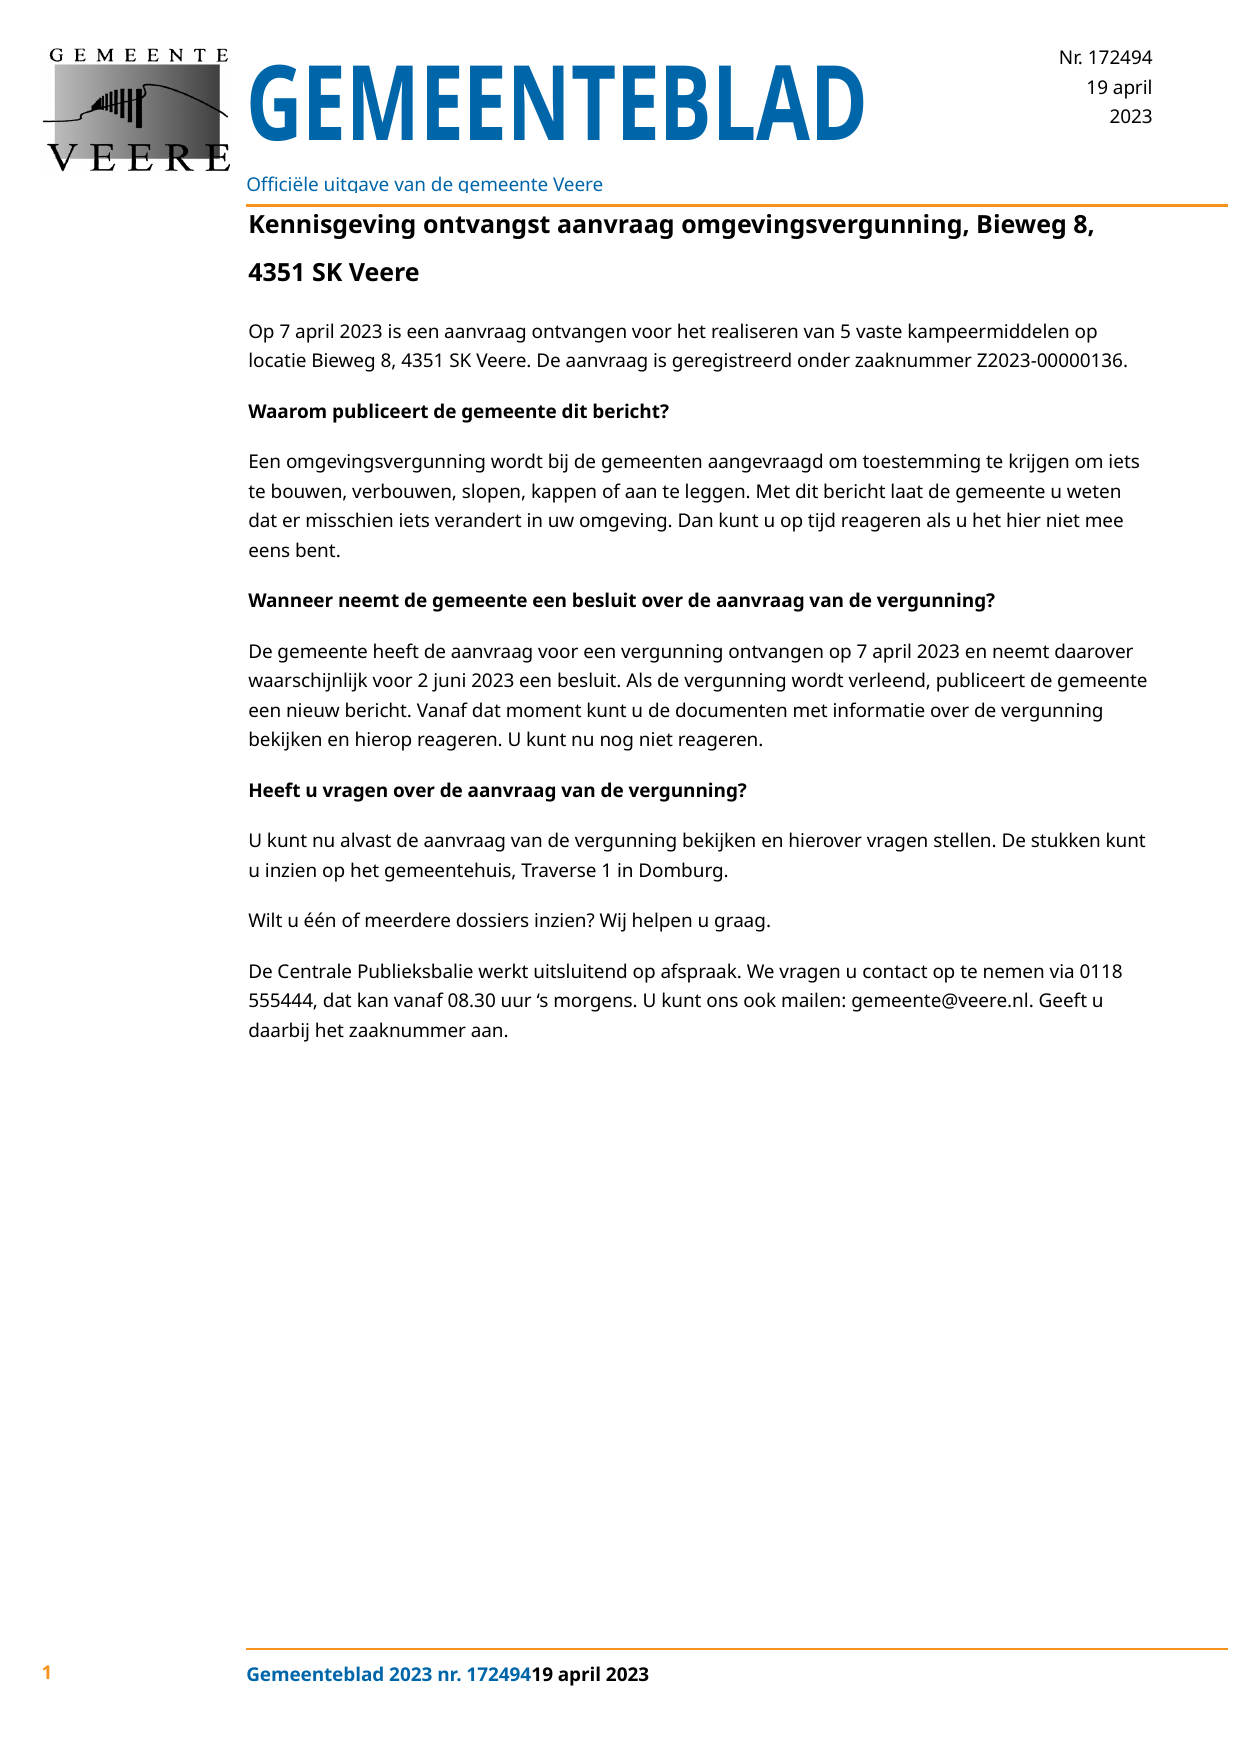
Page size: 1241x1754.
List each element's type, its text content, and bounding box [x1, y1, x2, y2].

picture [41, 47, 231, 172]
text Wanneer neemt de gemeente een besluit over de aanvraag van de vergunning? [248, 587, 1152, 613]
text Waarom publiceert de gemeente dit bericht? [248, 398, 1152, 424]
text Wilt u één of meerdere dossiers inzien? Wij helpen u graag. [248, 907, 1152, 933]
text De gemeente heeft de aanvraag voor een vergunning ontvangen op 7 april 2023 en neemt daarover waarschijnlijk voor 2 juni 2023 een besluit. Als de vergunning wordt verleend, publiceert de gemeente een nieuw bericht. Vanaf dat moment kunt u de documenten met informatie over de vergunning bekijken en hierop reageren. U kunt nu nog niet reageren. [248, 638, 1152, 752]
text Heeft u vragen over de aanvraag van de vergunning? [248, 777, 1152, 803]
text U kunt nu alvast de aanvraag van de vergunning bekijken en hierover vragen stellen. De stukken kunt u inzien op het gemeentehuis, Traverse 1 in Domburg. [248, 827, 1152, 883]
text Een omgevingsvergunning wordt bij de gemeenten aangevraagd om toestemming te krijgen om iets te bouwen, verbouwen, slopen, kappen of aan te leggen. Met dit bericht laat de gemeente u weten dat er misschien iets verandert in uw omgeving. Dan kunt u op tijd reageren als u het hier niet mee eens bent. [248, 448, 1152, 563]
text Op 7 april 2023 is een aanvraag ontvangen voor het realiseren van 5 vaste kampeermiddelen op locatie Bieweg 8, 4351 SK Veere. De aanvraag is geregistreerd onder zaaknummer Z2023-00000136. [248, 318, 1152, 373]
text Kennisgeving ontvangst aanvraag omgevingsvergunning, Bieweg 8, 4351 SK Veere [248, 207, 1152, 288]
text De Centrale Publieksbalie werkt uitsluitend op afspraak. We vragen u contact op te nemen via 0118 555444, dat kan vanaf 08.30 uur ‘s morgens. U kunt ons ook mailen: gemeente@veere.nl. Geeft u daarbij het zaaknummer aan. [248, 958, 1152, 1043]
